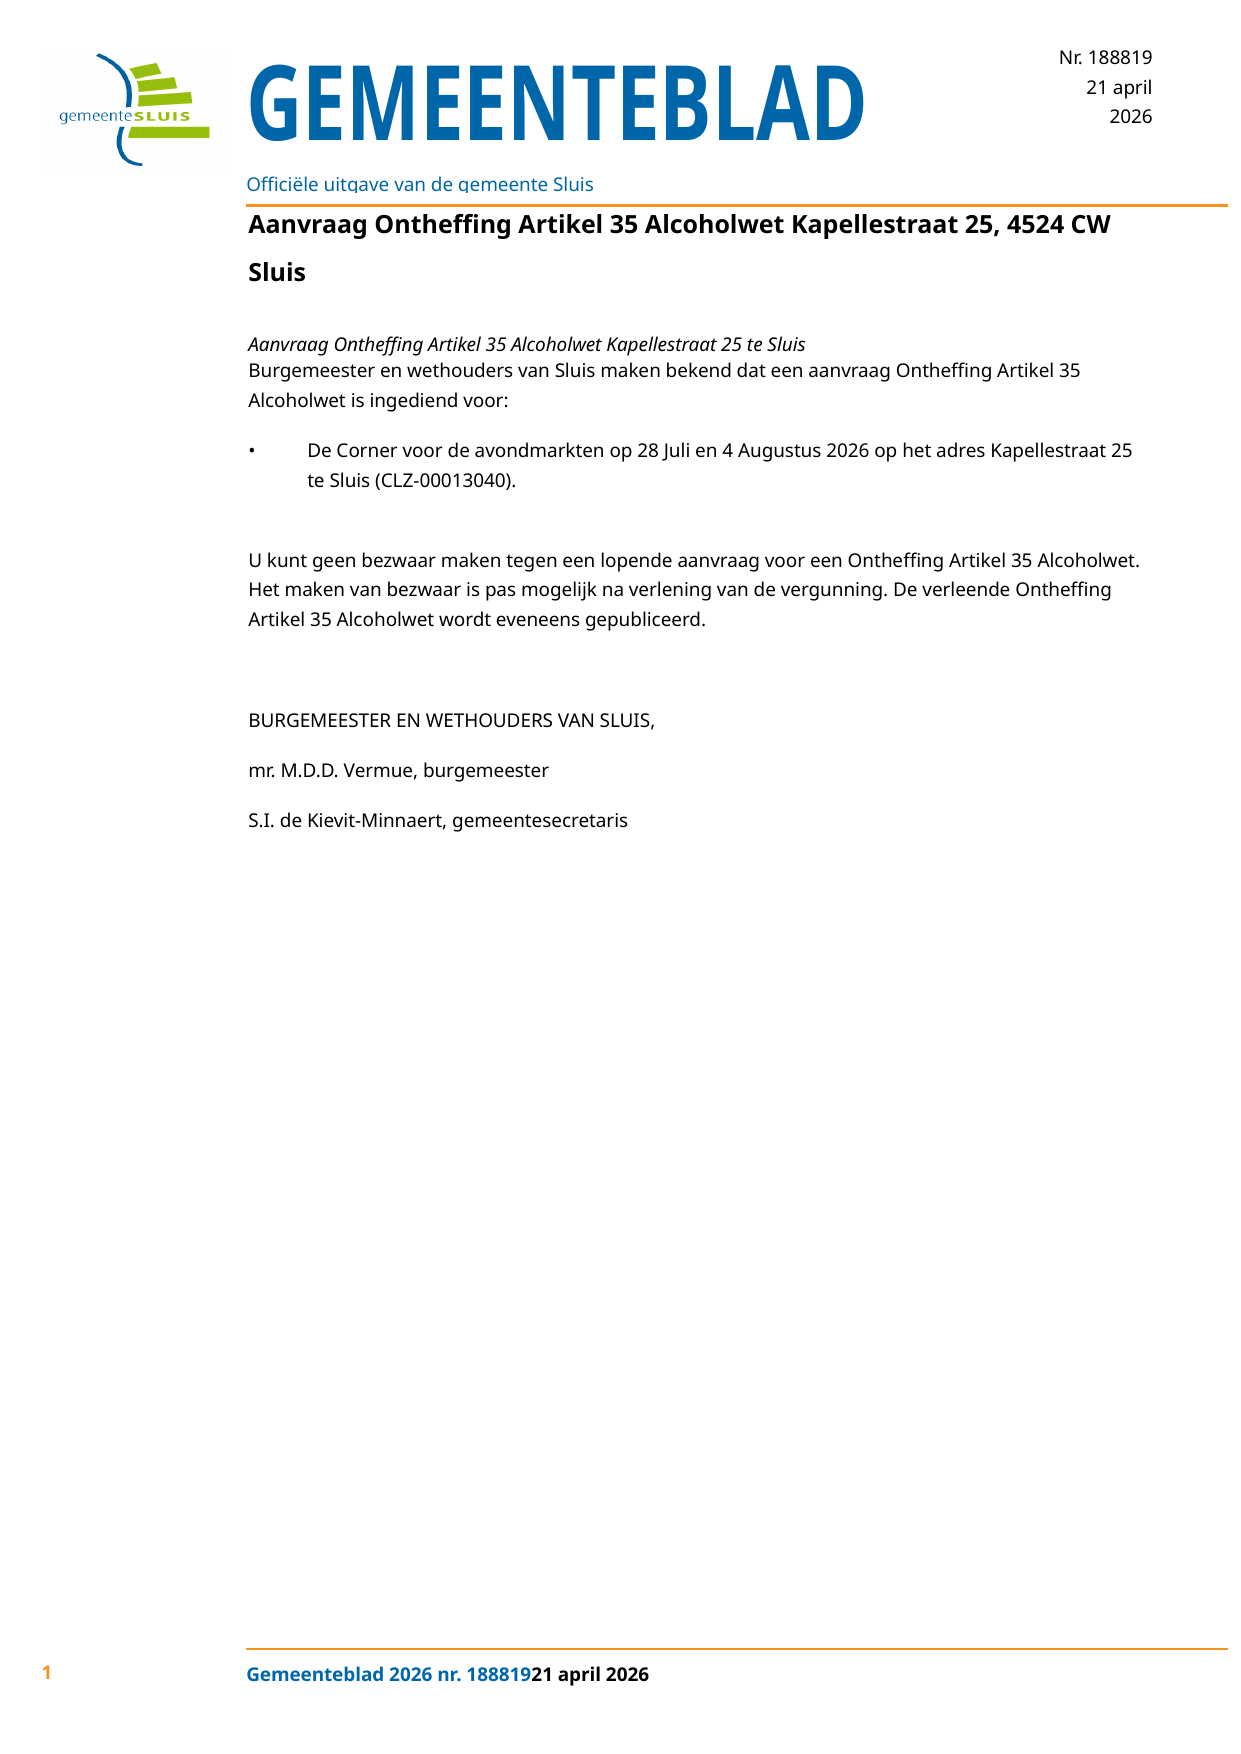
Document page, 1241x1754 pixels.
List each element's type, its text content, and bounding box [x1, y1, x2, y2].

text Burgemeester en wethouders van Sluis maken bekend dat een aanvraag Ontheffing Artikel 35 Alcoholwet is ingediend voor: [248, 357, 1152, 412]
picture [41, 47, 231, 172]
text Aanvraag Ontheffing Artikel 35 Alcoholwet Kapellestraat 25 te Sluis [248, 331, 1152, 357]
list De Corner voor de avondmarkten op 28 Juli en 4 Augustus 2026 op het adres Kapellestraat 25 te Sluis (CLZ-00013040). [248, 437, 1152, 492]
text U kunt geen bezwaar maken tegen een lopende aanvraag voor een Ontheffing Artikel 35 Alcoholwet. Het maken van bezwaar is pas mogelijk na verlening van de vergunning. De verleende Ontheffing Artikel 35 Alcoholwet wordt eveneens gepubliceerd. [248, 547, 1152, 632]
text mr. M.D.D. Vermue, burgemeester [248, 757, 1152, 783]
text BURGEMEESTER EN WETHOUDERS VAN SLUIS, [248, 707, 1152, 732]
text S.I. de Kievit-Minnaert, gemeentesecretaris [248, 808, 1152, 833]
text Aanvraag Ontheffing Artikel 35 Alcoholwet Kapellestraat 25, 4524 CW Sluis [248, 207, 1152, 288]
